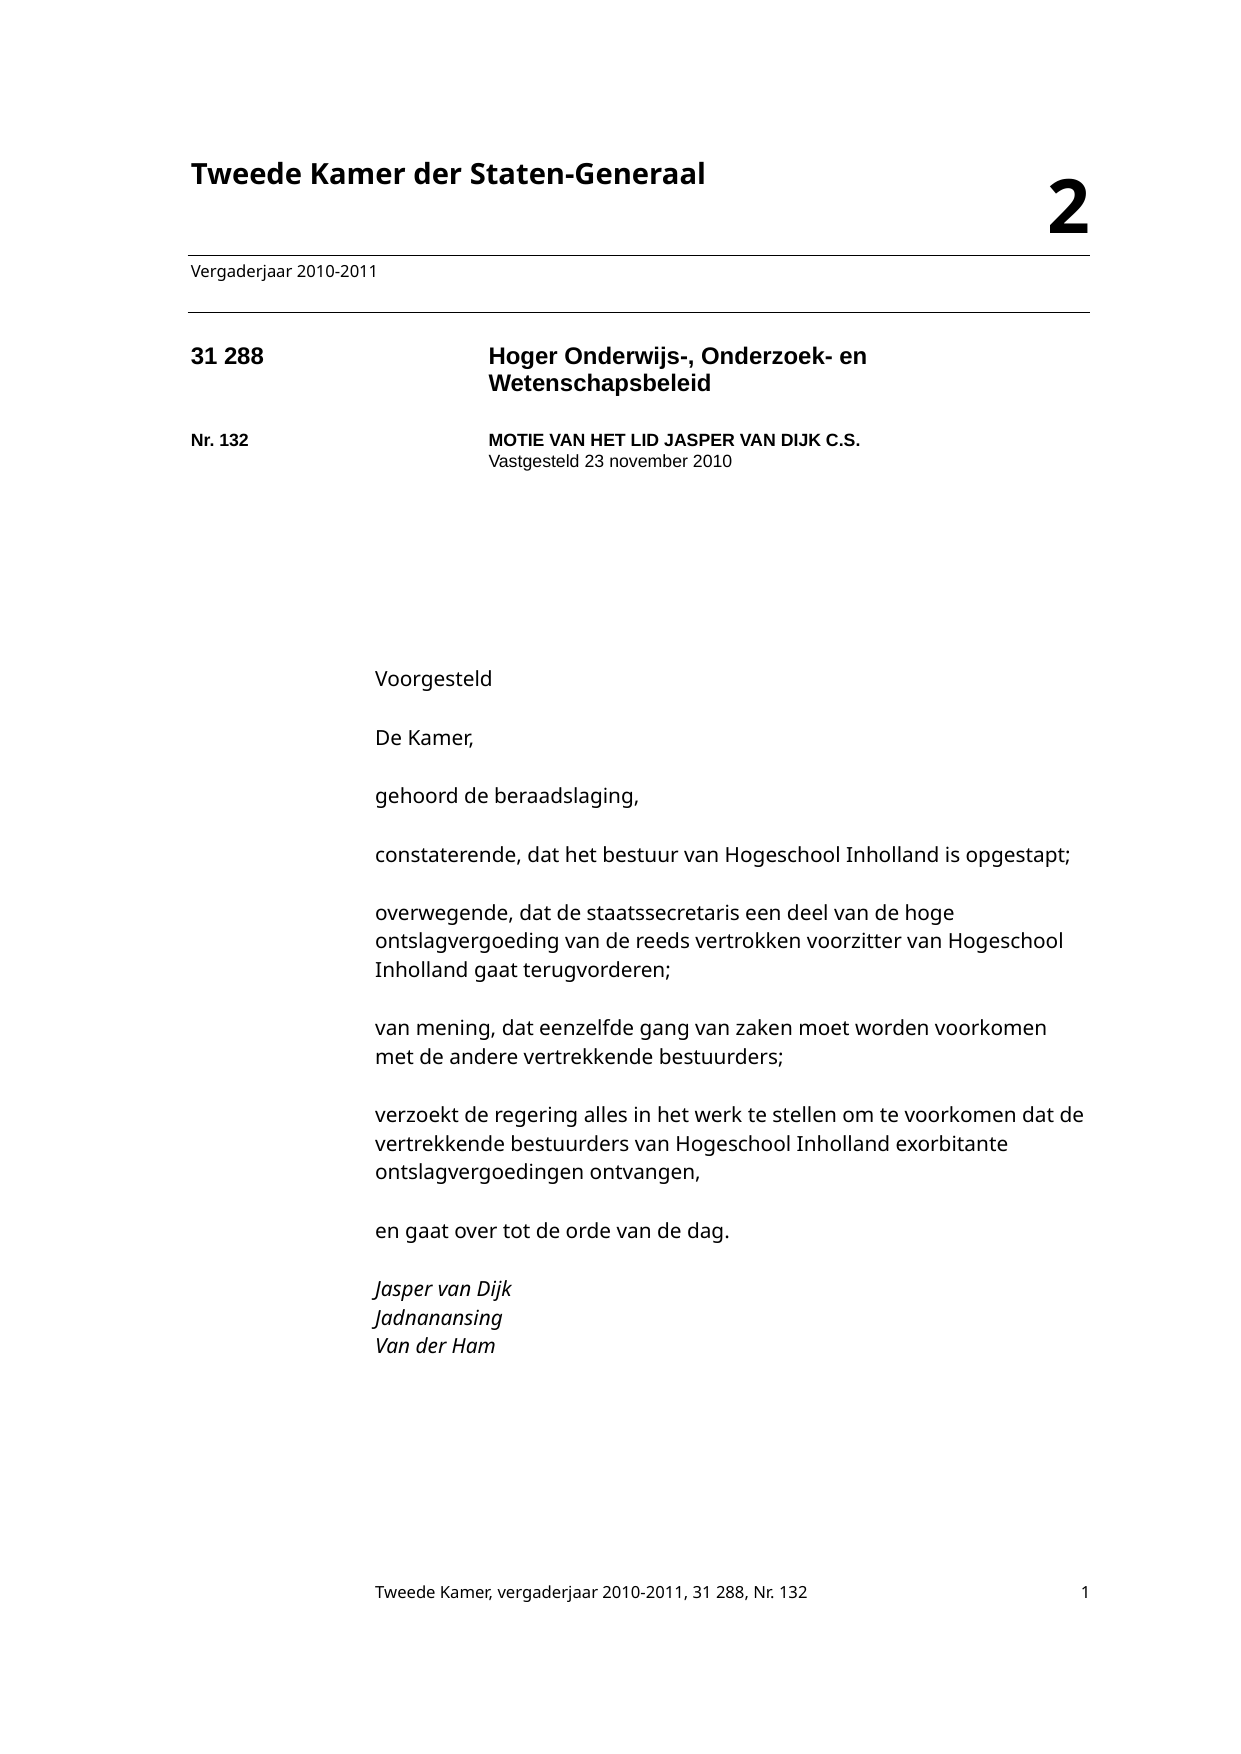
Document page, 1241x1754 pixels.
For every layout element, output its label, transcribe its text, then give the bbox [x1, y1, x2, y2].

text overwegende, dat de staatssecretaris een deel van de hoge ontslagvergoeding van de reeds vertrokken voorzitter van Hogeschool Inholland gaat terugvorderen; [375, 898, 1090, 983]
table_cell Vergaderjaar 2010-2011 [188, 256, 485, 312]
table_cell MOTIE VAN HET LID JASPER VAN DIJK C.S. Vastgesteld 23 november 2010 [485, 427, 1090, 546]
table_cell [485, 313, 1090, 339]
table_cell Nr. 132 [188, 427, 485, 546]
table_cell Hoger Onderwijs-, Onderzoek- en Wetenschapsbeleid [485, 339, 1090, 427]
table_header 2 [910, 150, 1090, 255]
text Jasper van Dijk [375, 1274, 1090, 1303]
text en gaat over tot de orde van de dag. [375, 1216, 1090, 1244]
text Van der Ham [375, 1331, 1090, 1359]
text Voorgesteld [375, 664, 1090, 693]
table_header Tweede Kamer der Staten-Generaal [188, 150, 909, 255]
text gehoord de beraadslaging, [375, 781, 1090, 810]
text Jadnanansing [375, 1303, 1090, 1331]
text constaterende, dat het bestuur van Hogeschool Inholland is opgestapt; [375, 840, 1090, 868]
text van mening, dat eenzelfde gang van zaken moet worden voorkomen met de andere vertrekkende bestuurders; [375, 1013, 1090, 1070]
table_cell 31 288 [188, 339, 485, 427]
table_cell [485, 256, 1090, 312]
text verzoekt de regering alles in het werk te stellen om te voorkomen dat de vertrekkende bestuurders van Hogeschool Inholland exorbitante ontslagvergoedingen ontvangen, [375, 1100, 1090, 1186]
text De Kamer, [375, 723, 1090, 751]
table_cell [188, 313, 485, 339]
